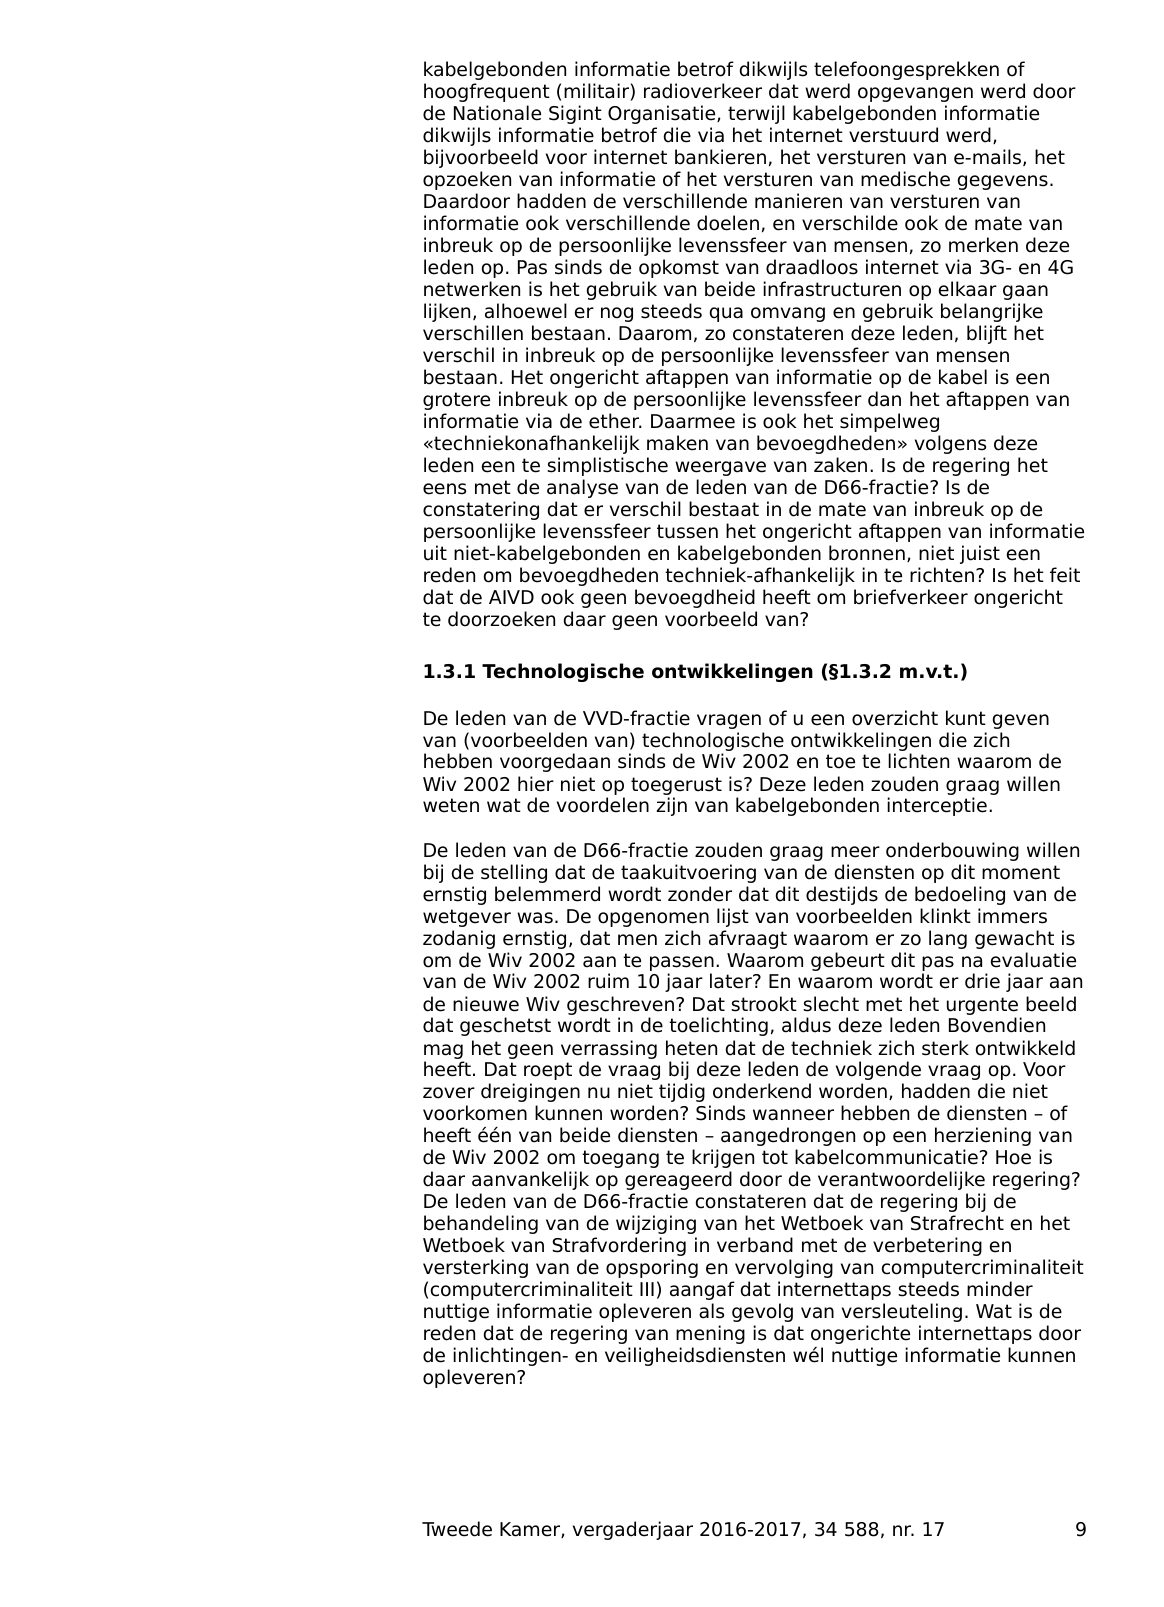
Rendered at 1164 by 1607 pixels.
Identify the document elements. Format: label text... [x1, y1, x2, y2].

subtitle 1.3.1 Technologische ontwikkelingen (§1.3.2 m.v.t.) [422, 661, 1087, 682]
text De leden van de D66-fractie zouden graag meer onderbouwing willen bij de stelling dat de taakuitvoering van de diensten op dit moment ernstig belemmerd wordt zonder dat dit destijds de bedoeling van de wetgever was. De opgenomen lijst van voorbeelden klinkt immers zodanig ernstig, dat men zich afvraagt waarom er zo lang gewacht is om de Wiv 2002 aan te passen. Waarom gebeurt dit pas na evaluatie van de Wiv 2002 ruim 10 jaar later? En waarom wordt er drie jaar aan de nieuwe Wiv geschreven? Dat strookt slecht met het urgente beeld dat geschetst wordt in de toelichting, aldus deze leden Bovendien mag het geen verrassing heten dat de techniek zich sterk ontwikkeld heeft. Dat roept de vraag bij deze leden de volgende vraag op. Voor zover dreigingen nu niet tijdig onderkend worden, hadden die niet voorkomen kunnen worden? Sinds wanneer hebben de diensten – of heeft één van beide diensten – aangedrongen op een herziening van de Wiv 2002 om toegang te krijgen tot kabelcommunicatie? Hoe is daar aanvankelijk op gereageerd door de verantwoordelijke regering? [422, 839, 1087, 1191]
text kabelgebonden informatie betrof dikwijls telefoongesprekken of hoogfrequent (militair) radioverkeer dat werd opgevangen werd door de Nationale Sigint Organisatie, terwijl kabelgebonden informatie dikwijls informatie betrof die via het internet verstuurd werd, bijvoorbeeld voor internet bankieren, het versturen van e-mails, het opzoeken van informatie of het versturen van medische gegevens. Daardoor hadden de verschillende manieren van versturen van informatie ook verschillende doelen, en verschilde ook de mate van inbreuk op de persoonlijke levenssfeer van mensen, zo merken deze leden op. Pas sinds de opkomst van draadloos internet via 3G- en 4G netwerken is het gebruik van beide infrastructuren op elkaar gaan lijken, alhoewel er nog steeds qua omvang en gebruik belangrijke verschillen bestaan. Daarom, zo constateren deze leden, blijft het verschil in inbreuk op de persoonlijke levenssfeer van mensen bestaan. Het ongericht aftappen van informatie op de kabel is een grotere inbreuk op de persoonlijke levenssfeer dan het aftappen van informatie via de ether. Daarmee is ook het simpelweg «techniekonafhankelijk maken van bevoegdheden» volgens deze leden een te simplistische weergave van zaken. Is de regering het eens met de analyse van de leden van de D66-fractie? Is de constatering dat er verschil bestaat in de mate van inbreuk op de persoonlijke levenssfeer tussen het ongericht aftappen van informatie uit niet-kabelgebonden en kabelgebonden bronnen, niet juist een reden om bevoegdheden techniek-afhankelijk in te richten? Is het feit dat de AIVD ook geen bevoegdheid heeft om briefverkeer ongericht te doorzoeken daar geen voorbeeld van? [422, 59, 1087, 631]
text De leden van de VVD-fractie vragen of u een overzicht kunt geven van (voorbeelden van) technologische ontwikkelingen die zich hebben voorgedaan sinds de Wiv 2002 en toe te lichten waarom de Wiv 2002 hier niet op toegerust is? Deze leden zouden graag willen weten wat de voordelen zijn van kabelgebonden interceptie. [422, 707, 1087, 817]
text De leden van de D66-fractie constateren dat de regering bij de behandeling van de wijziging van het Wetboek van Strafrecht en het Wetboek van Strafvordering in verband met de verbetering en versterking van de opsporing en vervolging van computercriminaliteit (computercriminaliteit III) aangaf dat internettaps steeds minder nuttige informatie opleveren als gevolg van versleuteling. Wat is de reden dat de regering van mening is dat ongerichte internettaps door de inlichtingen- en veiligheidsdiensten wél nuttige informatie kunnen opleveren? [422, 1191, 1087, 1389]
